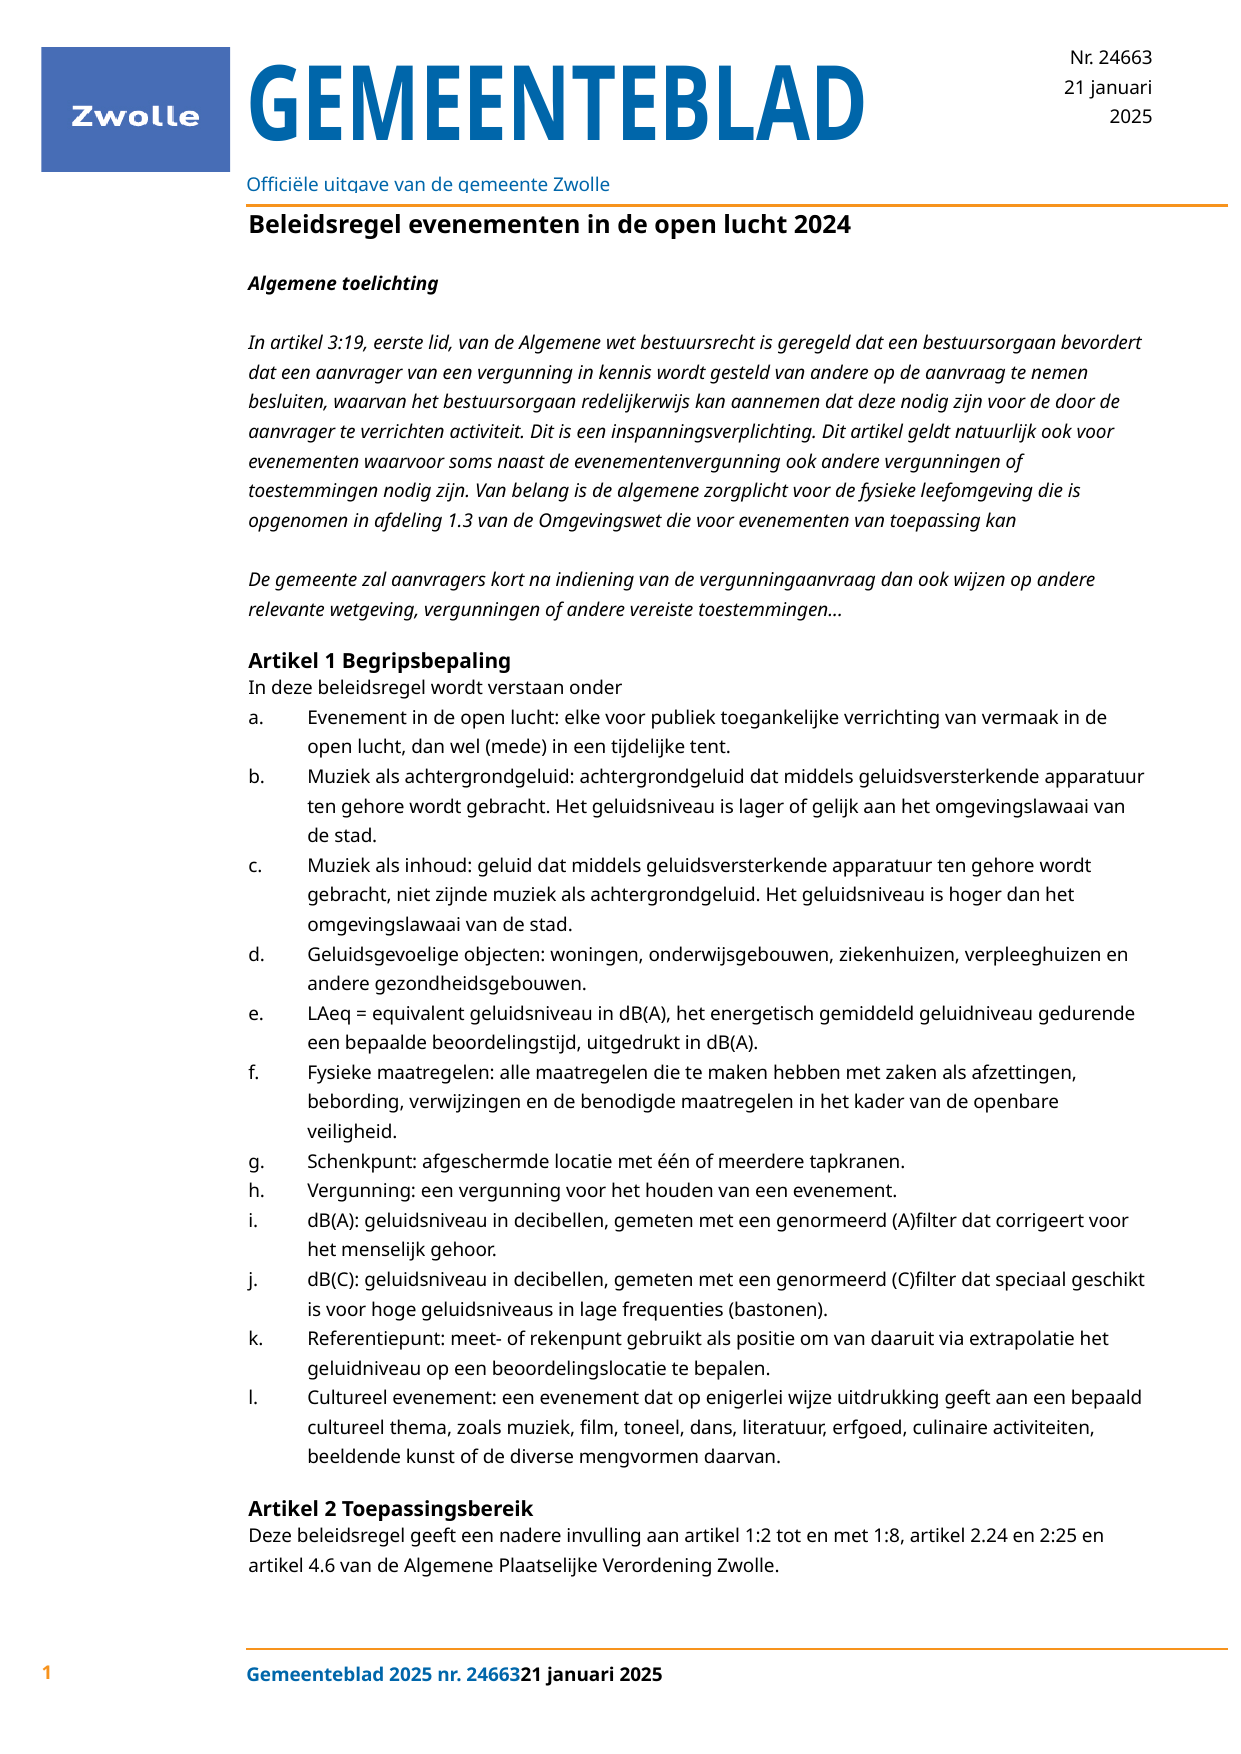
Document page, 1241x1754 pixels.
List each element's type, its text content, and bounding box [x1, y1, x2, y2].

list dB(A): geluidsniveau in decibellen, gemeten met een genormeerd (A)filter dat corrigeert voor het menselijk gehoor. [248, 1207, 1152, 1262]
text Algemene toelichting [248, 270, 1152, 296]
list Muziek als inhoud: geluid dat middels geluidsversterkende apparatuur ten gehore wordt gebracht, niet zijnde muziek als achtergrondgeluid. Het geluidsniveau is hoger dan het omgevingslawaai van de stad. [248, 852, 1152, 937]
list Evenement in de open lucht: elke voor publiek toegankelijke verrichting van vermaak in de open lucht, dan wel (mede) in een tijdelijke tent. [248, 704, 1152, 759]
text In deze beleidsregel wordt verstaan onder [248, 674, 1152, 700]
text Artikel 2 Toepassingsbereik [248, 1494, 1152, 1523]
list Geluidsgevoelige objecten: woningen, onderwijsgebouwen, ziekenhuizen, verpleeghuizen en andere gezondheidsgebouwen. [248, 941, 1152, 996]
list Cultureel evenement: een evenement dat op enigerlei wijze uitdrukking geeft aan een bepaald cultureel thema, zoals muziek, film, toneel, dans, literatuur, erfgoed, culinaire activiteiten, beeldende kunst of de diverse mengvormen daarvan. [248, 1384, 1152, 1469]
list Schenkpunt: afgeschermde locatie met één of meerdere tapkranen. [248, 1148, 1152, 1174]
text Artikel 1 Begripsbepaling [248, 646, 1152, 674]
text De gemeente zal aanvragers kort na indiening van de vergunningaanvraag dan ook wijzen op andere relevante wetgeving, vergunningen of andere vereiste toestemmingen... [248, 566, 1152, 621]
text In artikel 3:19, eerste lid, van de Algemene wet bestuursrecht is geregeld dat een bestuursorgaan bevordert dat een aanvrager van een vergunning in kennis wordt gesteld van andere op de aanvraag te nemen besluiten, waarvan het bestuursorgaan redelijkerwijs kan aannemen dat deze nodig zijn voor de door de aanvrager te verrichten activiteit. Dit is een inspanningsverplichting. Dit artikel geldt natuurlijk ook voor evenementen waarvoor soms naast de evenementenvergunning ook andere vergunningen of toestemmingen nodig zijn. Van belang is de algemene zorgplicht voor de fysieke leefomgeving die is opgenomen in afdeling 1.3 van de Omgevingswet die voor evenementen van toepassing kan [248, 329, 1152, 533]
list Vergunning: een vergunning voor het houden van een evenement. [248, 1177, 1152, 1203]
list LAeq = equivalent geluidsniveau in dB(A), het energetisch gemiddeld geluidniveau gedurende een bepaalde beoordelingstijd, uitgedrukt in dB(A). [248, 1000, 1152, 1055]
list Muziek als achtergrondgeluid: achtergrondgeluid dat middels geluidsversterkende apparatuur ten gehore wordt gebracht. Het geluidsniveau is lager of gelijk aan het omgevingslawaai van de stad. [248, 763, 1152, 848]
text Beleidsregel evenementen in de open lucht 2024 [248, 207, 1152, 241]
picture [41, 47, 231, 172]
list dB(C): geluidsniveau in decibellen, gemeten met een genormeerd (C)filter dat speciaal geschikt is voor hoge geluidsniveaus in lage frequenties (bastonen). [248, 1266, 1152, 1322]
text Deze beleidsregel geeft een nadere invulling aan artikel 1:2 tot en met 1:8, artikel 2.24 en 2:25 en artikel 4.6 van de Algemene Plaatselijke Verordening Zwolle. [248, 1523, 1152, 1578]
list Fysieke maatregelen: alle maatregelen die te maken hebben met zaken als afzettingen, bebording, verwijzingen en de benodigde maatregelen in het kader van de openbare veiligheid. [248, 1059, 1152, 1144]
list Referentiepunt: meet- of rekenpunt gebruikt als positie om van daaruit via extrapolatie het geluidniveau op een beoordelingslocatie te bepalen. [248, 1325, 1152, 1381]
